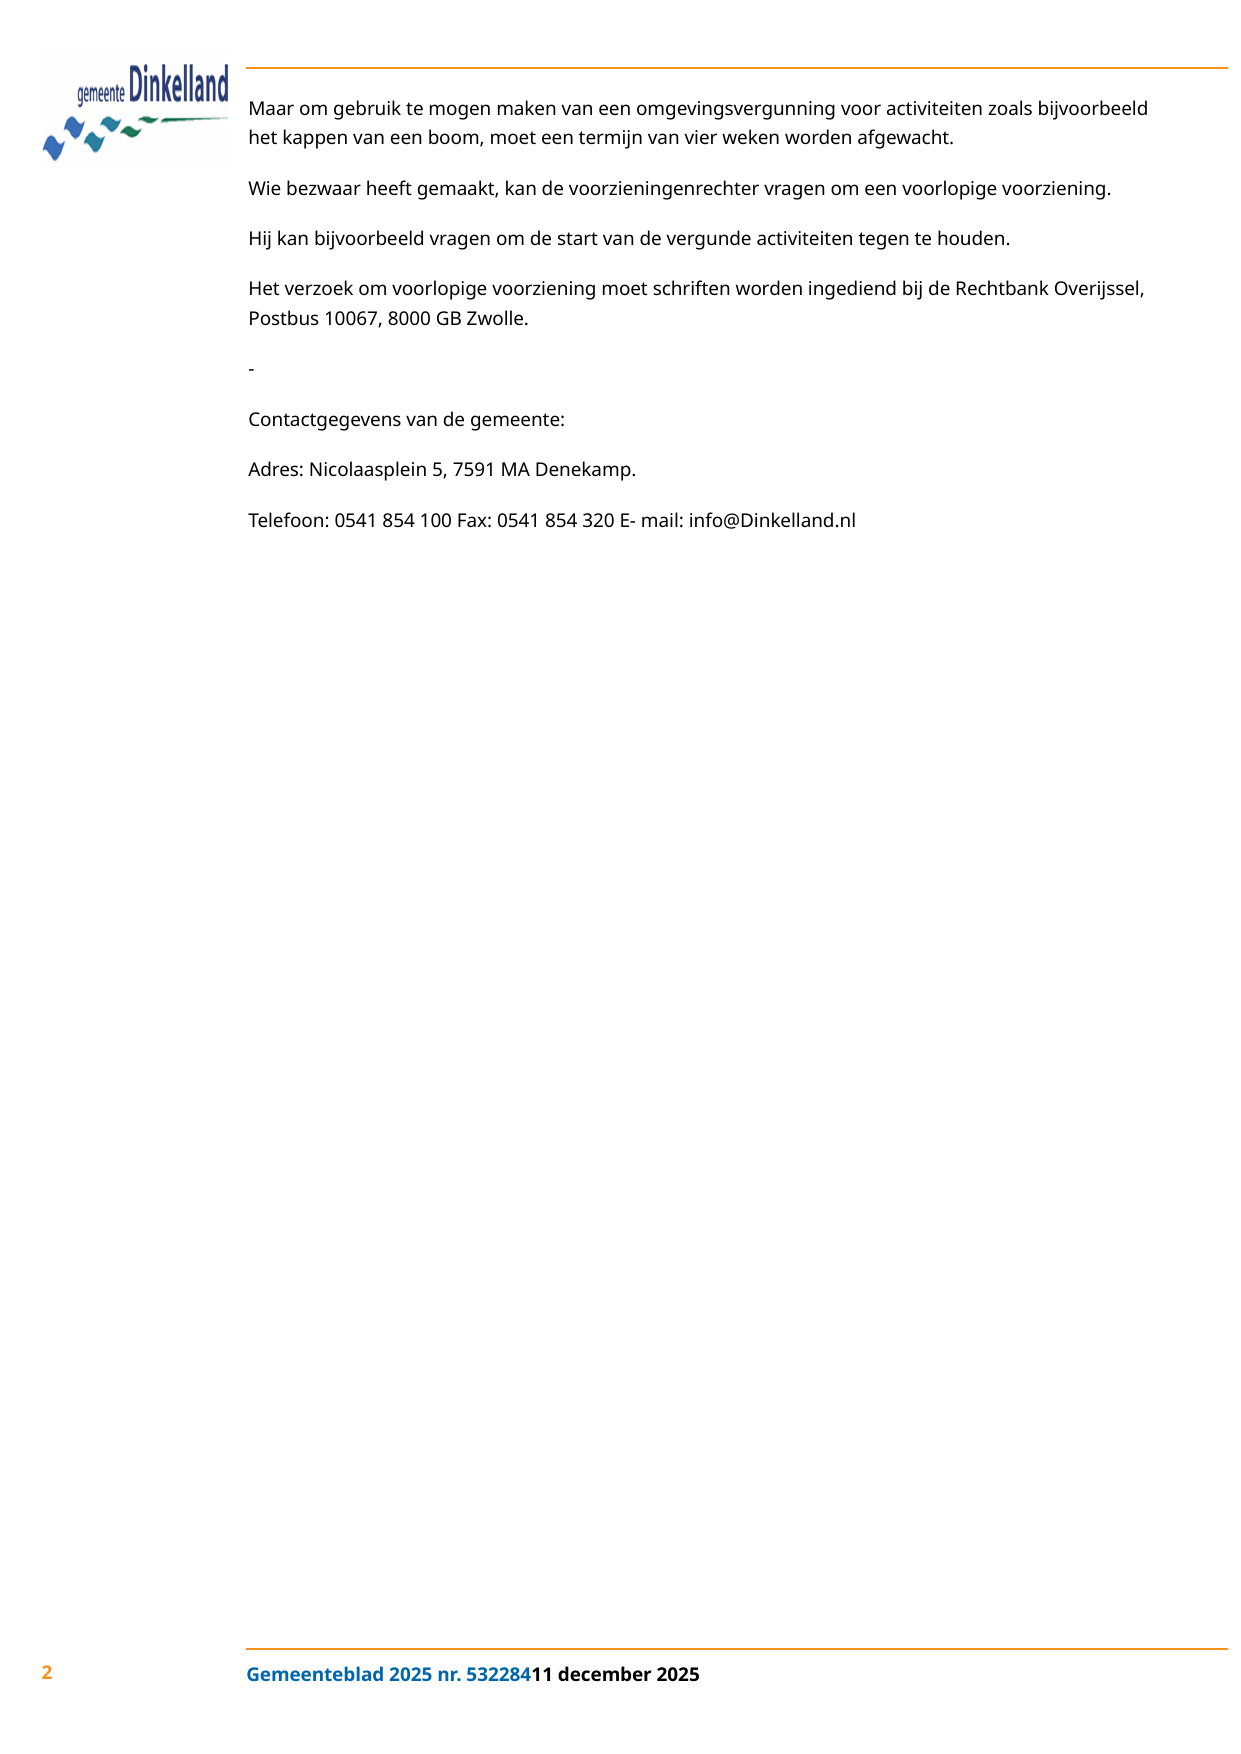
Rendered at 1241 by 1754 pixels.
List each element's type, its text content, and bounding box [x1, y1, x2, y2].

text Telefoon: 0541 854 100 Fax: 0541 854 320 E- mail: info@Dinkelland.nl [248, 507, 1152, 533]
picture [41, 47, 231, 172]
text Adres: Nicolaasplein 5, 7591 MA Denekamp. [248, 456, 1152, 482]
text Hij kan bijvoorbeeld vragen om de start van de vergunde activiteiten tegen te houden. [248, 225, 1152, 251]
text Wie bezwaar heeft gemaakt, kan de voorzieningenrechter vragen om een voorlopige voorziening. [248, 175, 1152, 201]
text Het verzoek om voorlopige voorziening moet schriften worden ingediend bij de Rechtbank Overijssel, Postbus 10067, 8000 GB Zwolle. [248, 276, 1152, 331]
text - [248, 356, 1152, 381]
text Contactgegevens van de gemeente: [248, 406, 1152, 432]
text Maar om gebruik te mogen maken van een omgevingsvergunning voor activiteiten zoals bijvoorbeeld het kappen van een boom, moet een termijn van vier weken worden afgewacht. [248, 95, 1152, 150]
